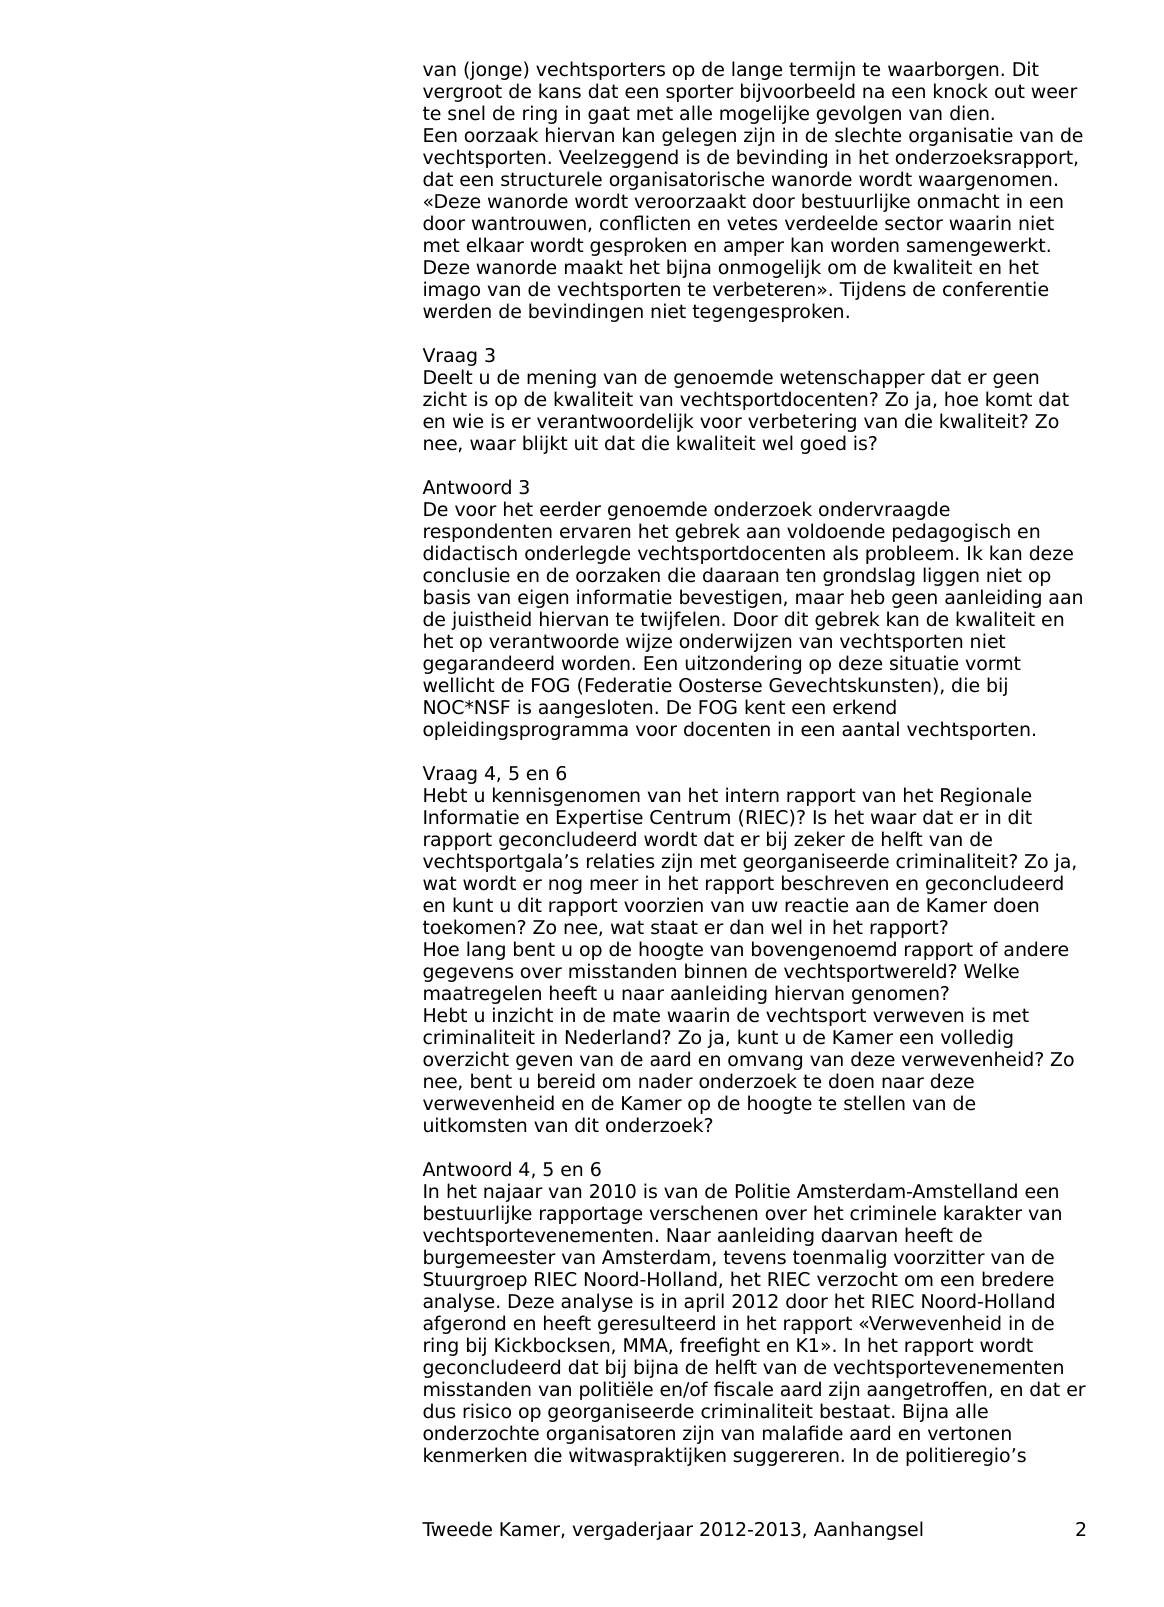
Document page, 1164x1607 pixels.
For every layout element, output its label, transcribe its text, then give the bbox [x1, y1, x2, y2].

text Een oorzaak hiervan kan gelegen zijn in de slechte organisatie van de vechtsporten. Veelzeggend is de bevinding in het onderzoeksrapport, dat een structurele organisatorische wanorde wordt waargenomen. «Deze wanorde wordt veroorzaakt door bestuurlijke onmacht in een door wantrouwen, conflicten en vetes verdeelde sector waarin niet met elkaar wordt gesproken en amper kan worden samengewerkt. Deze wanorde maakt het bijna onmogelijk om de kwaliteit en het imago van de vechtsporten te verbeteren». Tijdens de conferentie werden de bevindingen niet tegengesproken. [422, 125, 1087, 323]
text Vraag 4, 5 en 6 [422, 763, 1087, 785]
text van (jonge) vechtsporters op de lange termijn te waarborgen. Dit vergroot de kans dat een sporter bijvoorbeeld na een knock out weer te snel de ring in gaat met alle mogelijke gevolgen van dien. [422, 59, 1087, 125]
text Deelt u de mening van de genoemde wetenschapper dat er geen zicht is op de kwaliteit van vechtsportdocenten? Zo ja, hoe komt dat en wie is er verantwoordelijk voor verbetering van die kwaliteit? Zo nee, waar blijkt uit dat die kwaliteit wel goed is? [422, 367, 1087, 455]
text Antwoord 3 [422, 477, 1087, 499]
text Hoe lang bent u op de hoogte van bovengenoemd rapport of andere gegevens over misstanden binnen de vechtsportwereld? Welke maatregelen heeft u naar aanleiding hiervan genomen? [422, 939, 1087, 1005]
text Hebt u inzicht in de mate waarin de vechtsport verweven is met criminaliteit in Nederland? Zo ja, kunt u de Kamer een volledig overzicht geven van de aard en omvang van deze verwevenheid? Zo nee, bent u bereid om nader onderzoek te doen naar deze verwevenheid en de Kamer op de hoogte te stellen van de uitkomsten van dit onderzoek? [422, 1005, 1087, 1137]
text De voor het eerder genoemde onderzoek ondervraagde respondenten ervaren het gebrek aan voldoende pedagogisch en didactisch onderlegde vechtsportdocenten als probleem. Ik kan deze conclusie en de oorzaken die daaraan ten grondslag liggen niet op basis van eigen informatie bevestigen, maar heb geen aanleiding aan de juistheid hiervan te twijfelen. Door dit gebrek kan de kwaliteit en het op verantwoorde wijze onderwijzen van vechtsporten niet gegarandeerd worden. Een uitzondering op deze situatie vormt wellicht de FOG (Federatie Oosterse Gevechtskunsten), die bij NOC*NSF is aangesloten. De FOG kent een erkend opleidingsprogramma voor docenten in een aantal vechtsporten. [422, 499, 1087, 741]
text Hebt u kennisgenomen van het intern rapport van het Regionale Informatie en Expertise Centrum (RIEC)? Is het waar dat er in dit rapport geconcludeerd wordt dat er bij zeker de helft van de vechtsportgala’s relaties zijn met georganiseerde criminaliteit? Zo ja, wat wordt er nog meer in het rapport beschreven en geconcludeerd en kunt u dit rapport voorzien van uw reactie aan de Kamer doen toekomen? Zo nee, wat staat er dan wel in het rapport? [422, 785, 1087, 939]
text Vraag 3 [422, 345, 1087, 367]
text Antwoord 4, 5 en 6 [422, 1159, 1087, 1181]
text In het najaar van 2010 is van de Politie Amsterdam-Amstelland een bestuurlijke rapportage verschenen over het criminele karakter van vechtsportevenementen. Naar aanleiding daarvan heeft de burgemeester van Amsterdam, tevens toenmalig voorzitter van de Stuurgroep RIEC Noord-Holland, het RIEC verzocht om een bredere analyse. Deze analyse is in april 2012 door het RIEC Noord-Holland afgerond en heeft geresulteerd in het rapport «Verwevenheid in de ring bij Kickbocksen, MMA, freefight en K1». In het rapport wordt geconcludeerd dat bij bijna de helft van de vechtsportevenementen misstanden van politiële en/of fiscale aard zijn aangetroffen, en dat er dus risico op georganiseerde criminaliteit bestaat. Bijna alle onderzochte organisatoren zijn van malafide aard en vertonen kenmerken die witwaspraktijken suggereren. In de politieregio’s [422, 1181, 1087, 1467]
